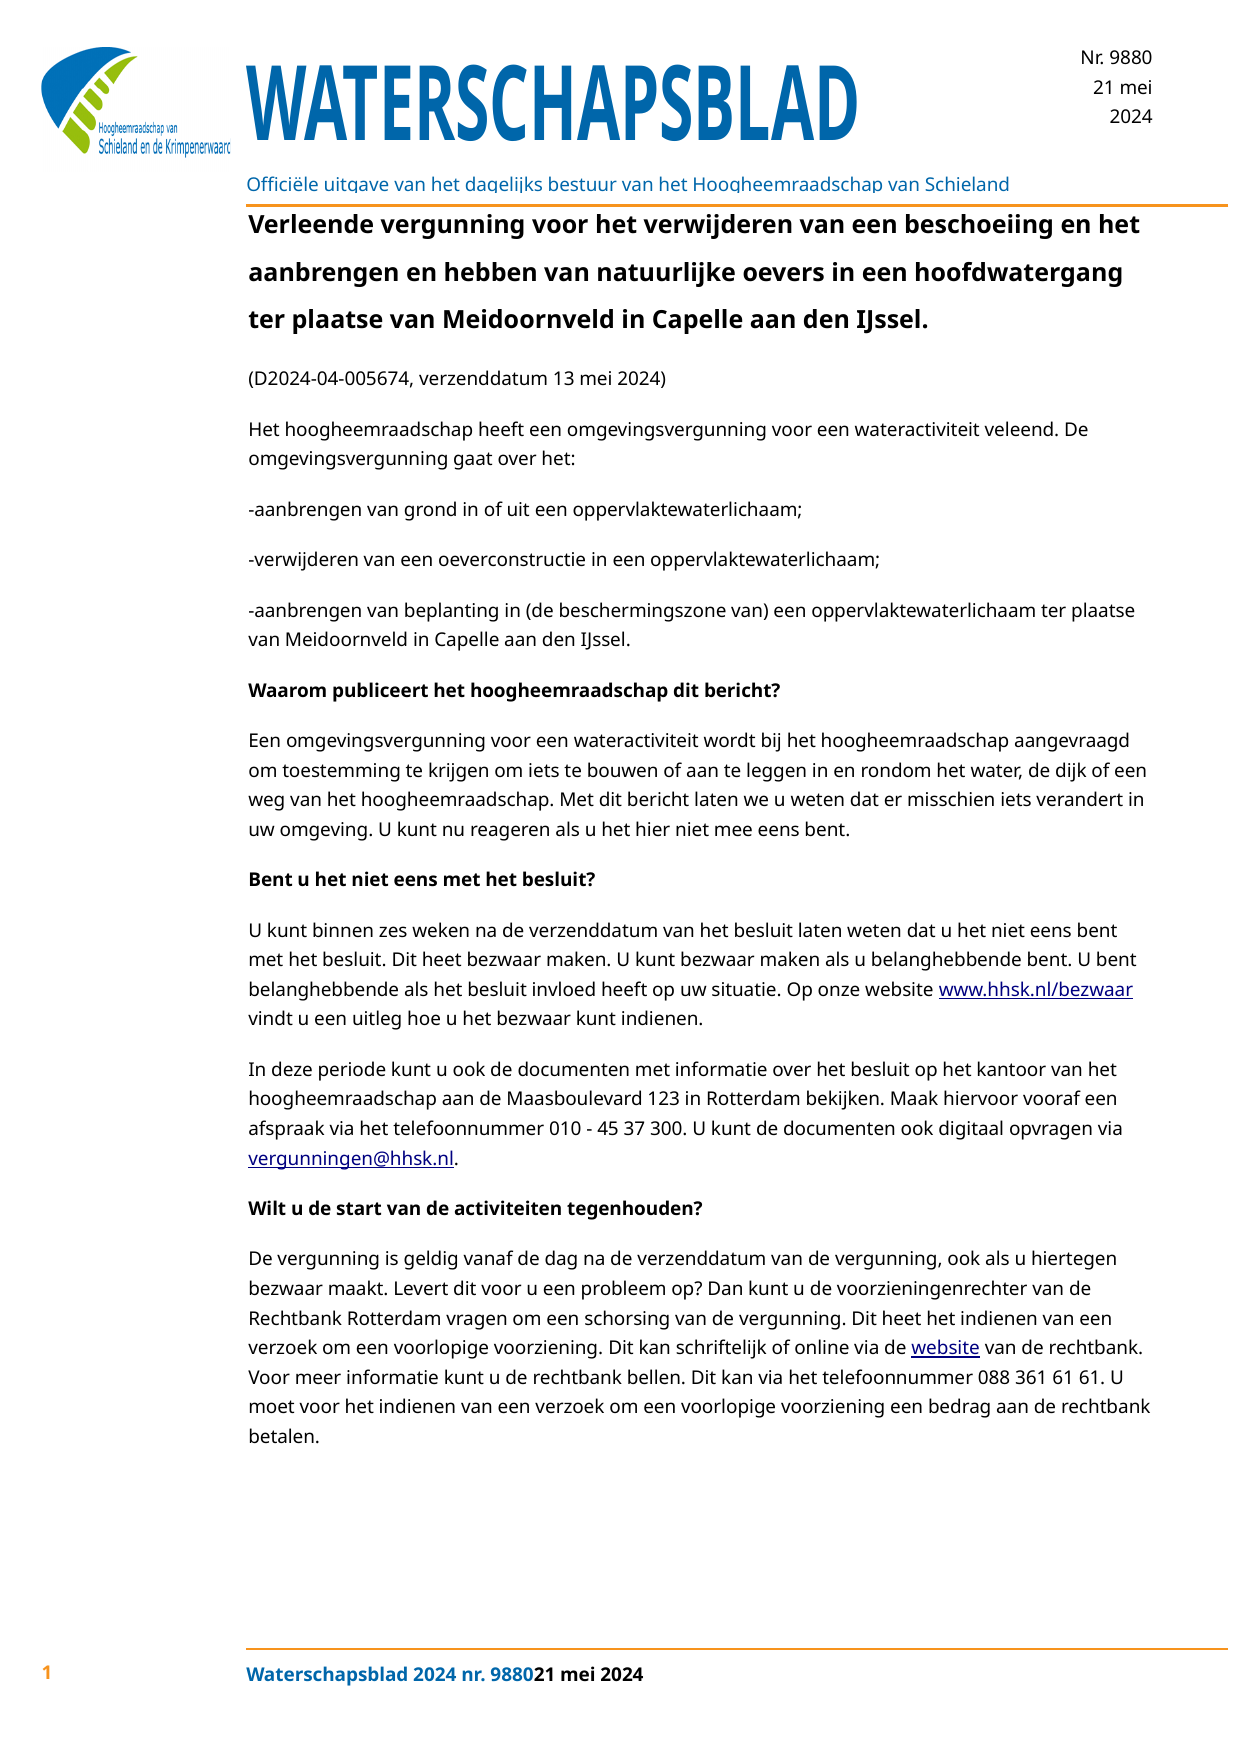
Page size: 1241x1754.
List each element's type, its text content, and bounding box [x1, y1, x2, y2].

text Wilt u de start van de activiteiten tegenhouden? [248, 1195, 1152, 1221]
text Waarom publiceert het hoogheemraadschap dit bericht? [248, 677, 1152, 702]
text Een omgevingsvergunning voor een wateractiviteit wordt bij het hoogheemraadschap aangevraagd om toestemming te krijgen om iets te bouwen of aan te leggen in en rondom het water, de dijk of een weg van het hoogheemraadschap. Met dit bericht laten we u weten dat er misschien iets verandert in uw omgeving. U kunt nu reageren als u het hier niet mee eens bent. [248, 727, 1152, 842]
text In deze periode kunt u ook de documenten met informatie over het besluit op het kantoor van het hoogheemraadschap aan de Maasboulevard 123 in Rotterdam bekijken. Maak hiervoor vooraf een afspraak via het telefoonnummer 010 - 45 37 300. U kunt de documenten ook digitaal opvragen via vergunningen@hhsk.nl. [248, 1056, 1152, 1170]
text Verleende vergunning voor het verwijderen van een beschoeiing en het aanbrengen en hebben van natuurlijke oevers in een hoofdwatergang ter plaatse van Meidoornveld in Capelle aan den IJssel. [248, 207, 1152, 336]
text -verwijderen van een oeverconstructie in een oppervlaktewaterlichaam; [248, 546, 1152, 572]
text (D2024-04-005674, verzenddatum 13 mei 2024) [248, 366, 1152, 391]
text -aanbrengen van beplanting in (de beschermingszone van) een oppervlaktewaterlichaam ter plaatse van Meidoornveld in Capelle aan den IJssel. [248, 597, 1152, 652]
text -aanbrengen van grond in of uit een oppervlaktewaterlichaam; [248, 496, 1152, 522]
text U kunt binnen zes weken na de verzenddatum van het besluit laten weten dat u het niet eens bent met het besluit. Dit heet bezwaar maken. U kunt bezwaar maken als u belanghebbende bent. U bent belanghebbende als het besluit invloed heeft op uw situatie. Op onze website www.hhsk.nl/bezwaar vindt u een uitleg hoe u het bezwaar kunt indienen. [248, 917, 1152, 1031]
text De vergunning is geldig vanaf de dag na de verzenddatum van de vergunning, ook als u hiertegen bezwaar maakt. Levert dit voor u een probleem op? Dan kunt u de voorzieningenrechter van de Rechtbank Rotterdam vragen om een schorsing van de vergunning. Dit heet het indienen van een verzoek om een voorlopige voorziening. Dit kan schriftelijk of online via de website van de rechtbank. Voor meer informatie kunt u de rechtbank bellen. Dit kan via het telefoonnummer 088 361 61 61. U moet voor het indienen van een verzoek om een voorlopige voorziening een bedrag aan de rechtbank betalen. [248, 1246, 1152, 1449]
text Bent u het niet eens met het besluit? [248, 866, 1152, 892]
picture [41, 47, 231, 172]
text Het hoogheemraadschap heeft een omgevingsvergunning voor een wateractiviteit veleend. De omgevingsvergunning gaat over het: [248, 416, 1152, 471]
